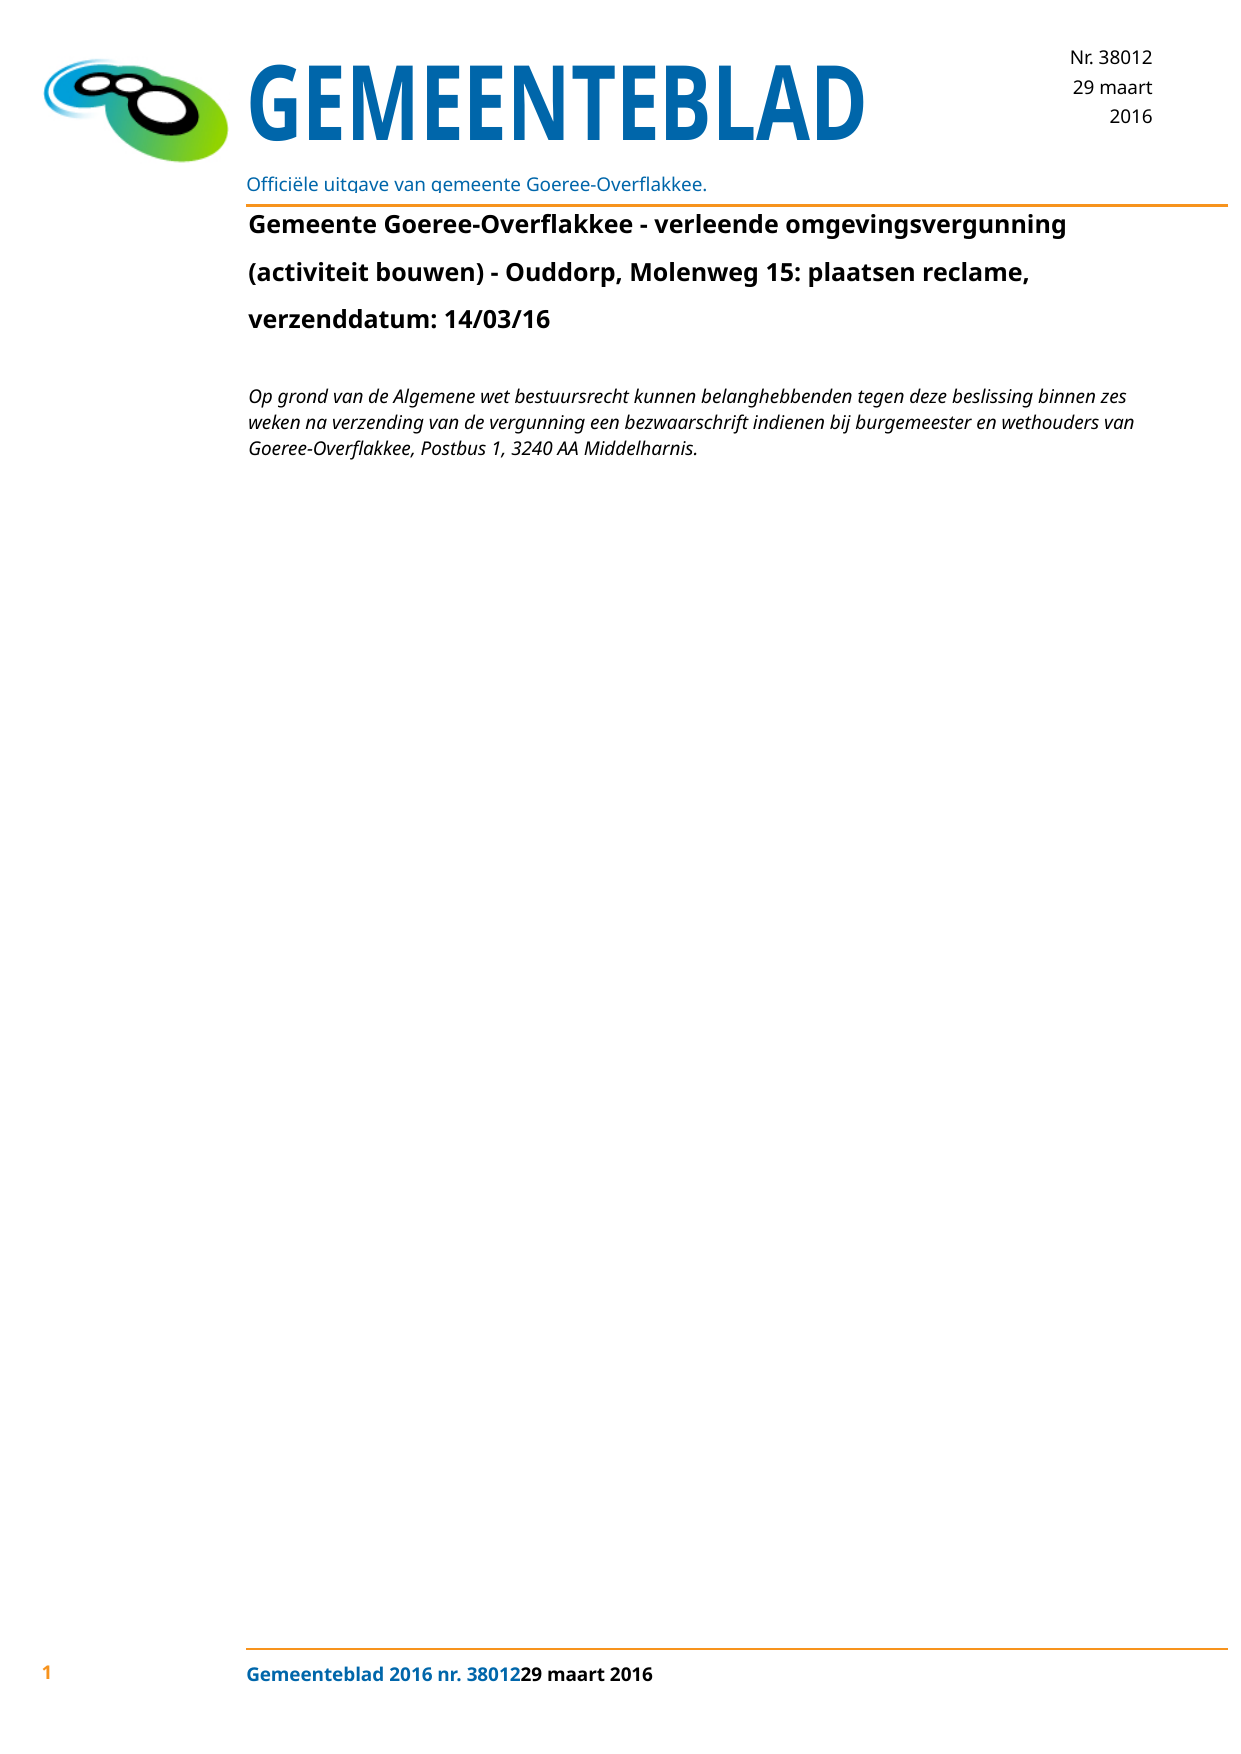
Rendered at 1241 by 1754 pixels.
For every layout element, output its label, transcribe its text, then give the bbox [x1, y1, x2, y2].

text Gemeente Goeree-Overflakkee - verleende omgevingsvergunning (activiteit bouwen) - Ouddorp, Molenweg 15: plaatsen reclame, verzenddatum: 14/03/16 [248, 207, 1152, 336]
text Op grond van de Algemene wet bestuursrecht kunnen belanghebbenden tegen deze beslissing binnen zes weken na verzending van de vergunning een bezwaarschrift indienen bij burgemeester en wethouders van Goeree-Overflakkee, Postbus 1, 3240 AA Middelharnis. [248, 384, 1152, 461]
picture [41, 47, 231, 172]
